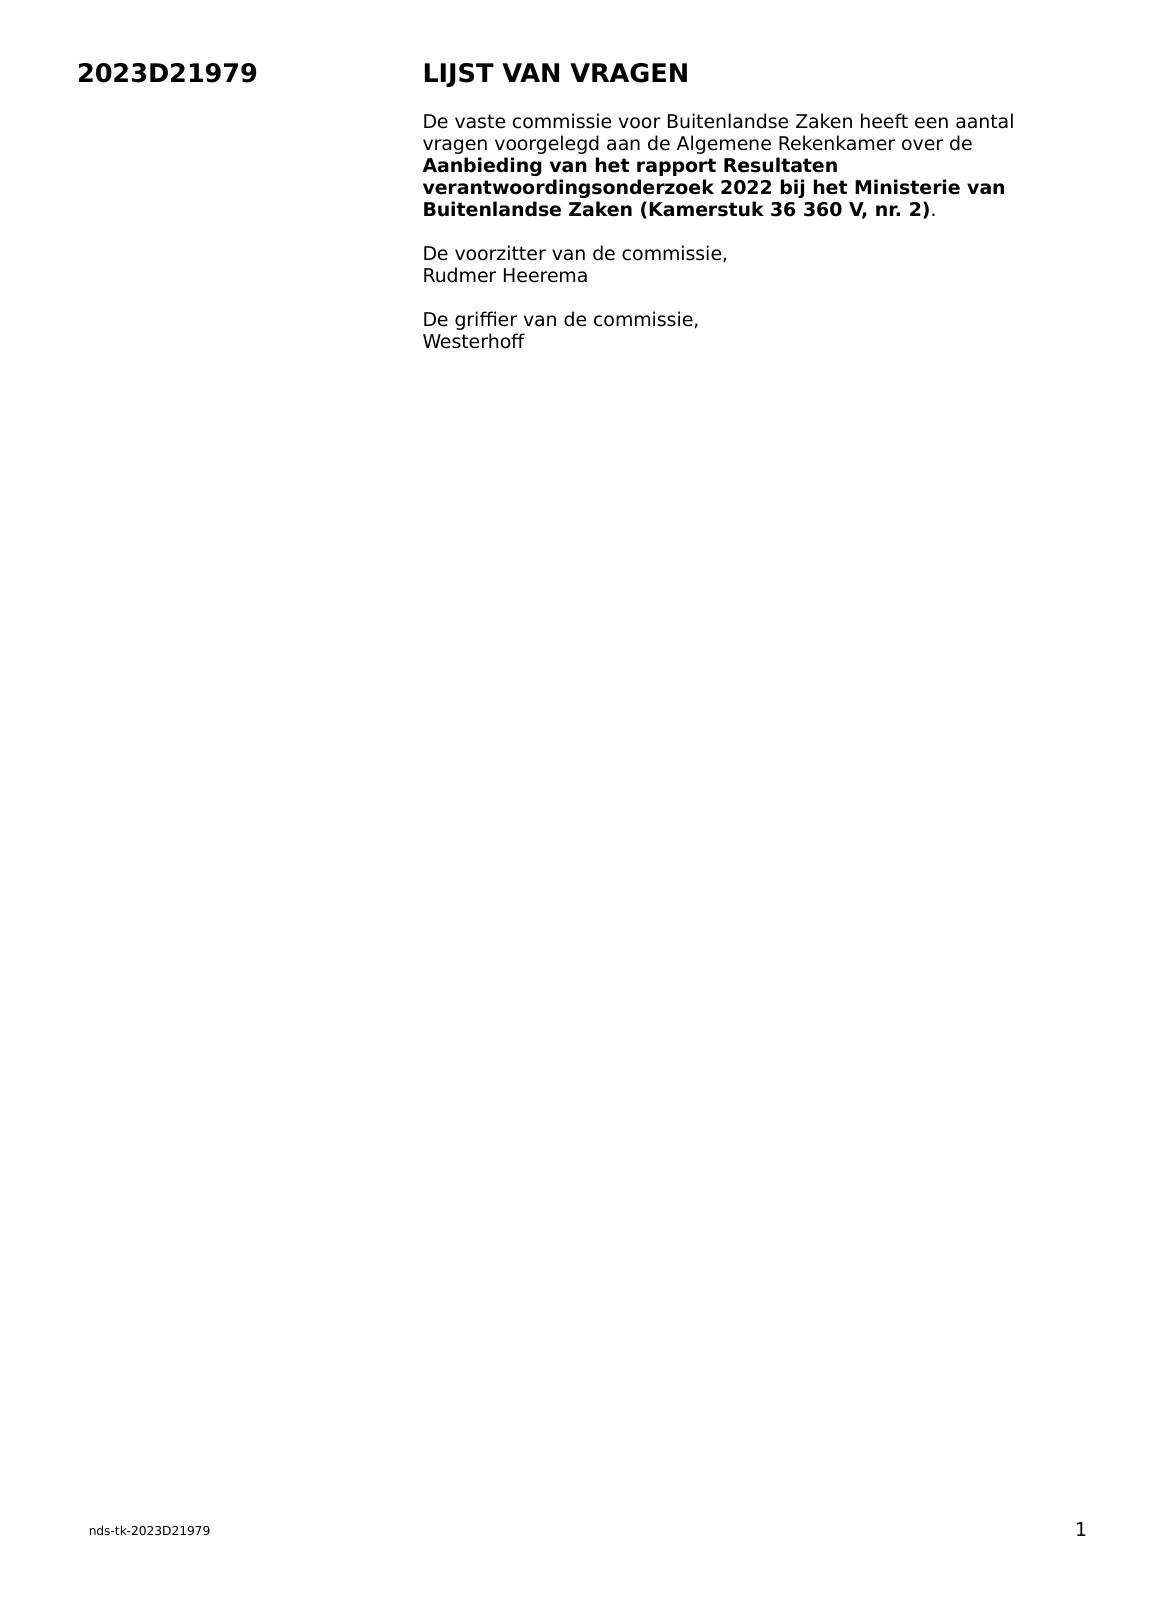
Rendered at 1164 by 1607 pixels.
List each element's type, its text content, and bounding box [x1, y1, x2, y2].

text De vaste commissie voor Buitenlandse Zaken heeft een aantal vragen voorgelegd aan de Algemene Rekenkamer over de Aanbieding van het rapport Resultaten verantwoordingsonderzoek 2022 bij het Ministerie van Buitenlandse Zaken (Kamerstuk 36 360 V, nr. 2). [422, 111, 1087, 221]
text Westerhoff [422, 331, 1087, 353]
text nds-tk-2023D21979 [88, 1524, 323, 1538]
text De griffier van de commissie, [422, 309, 1087, 331]
text 2023D21979 LIJST VAN VRAGEN [77, 59, 1087, 89]
text De voorzitter van de commissie, [422, 243, 1087, 265]
text Rudmer Heerema [422, 265, 1087, 287]
